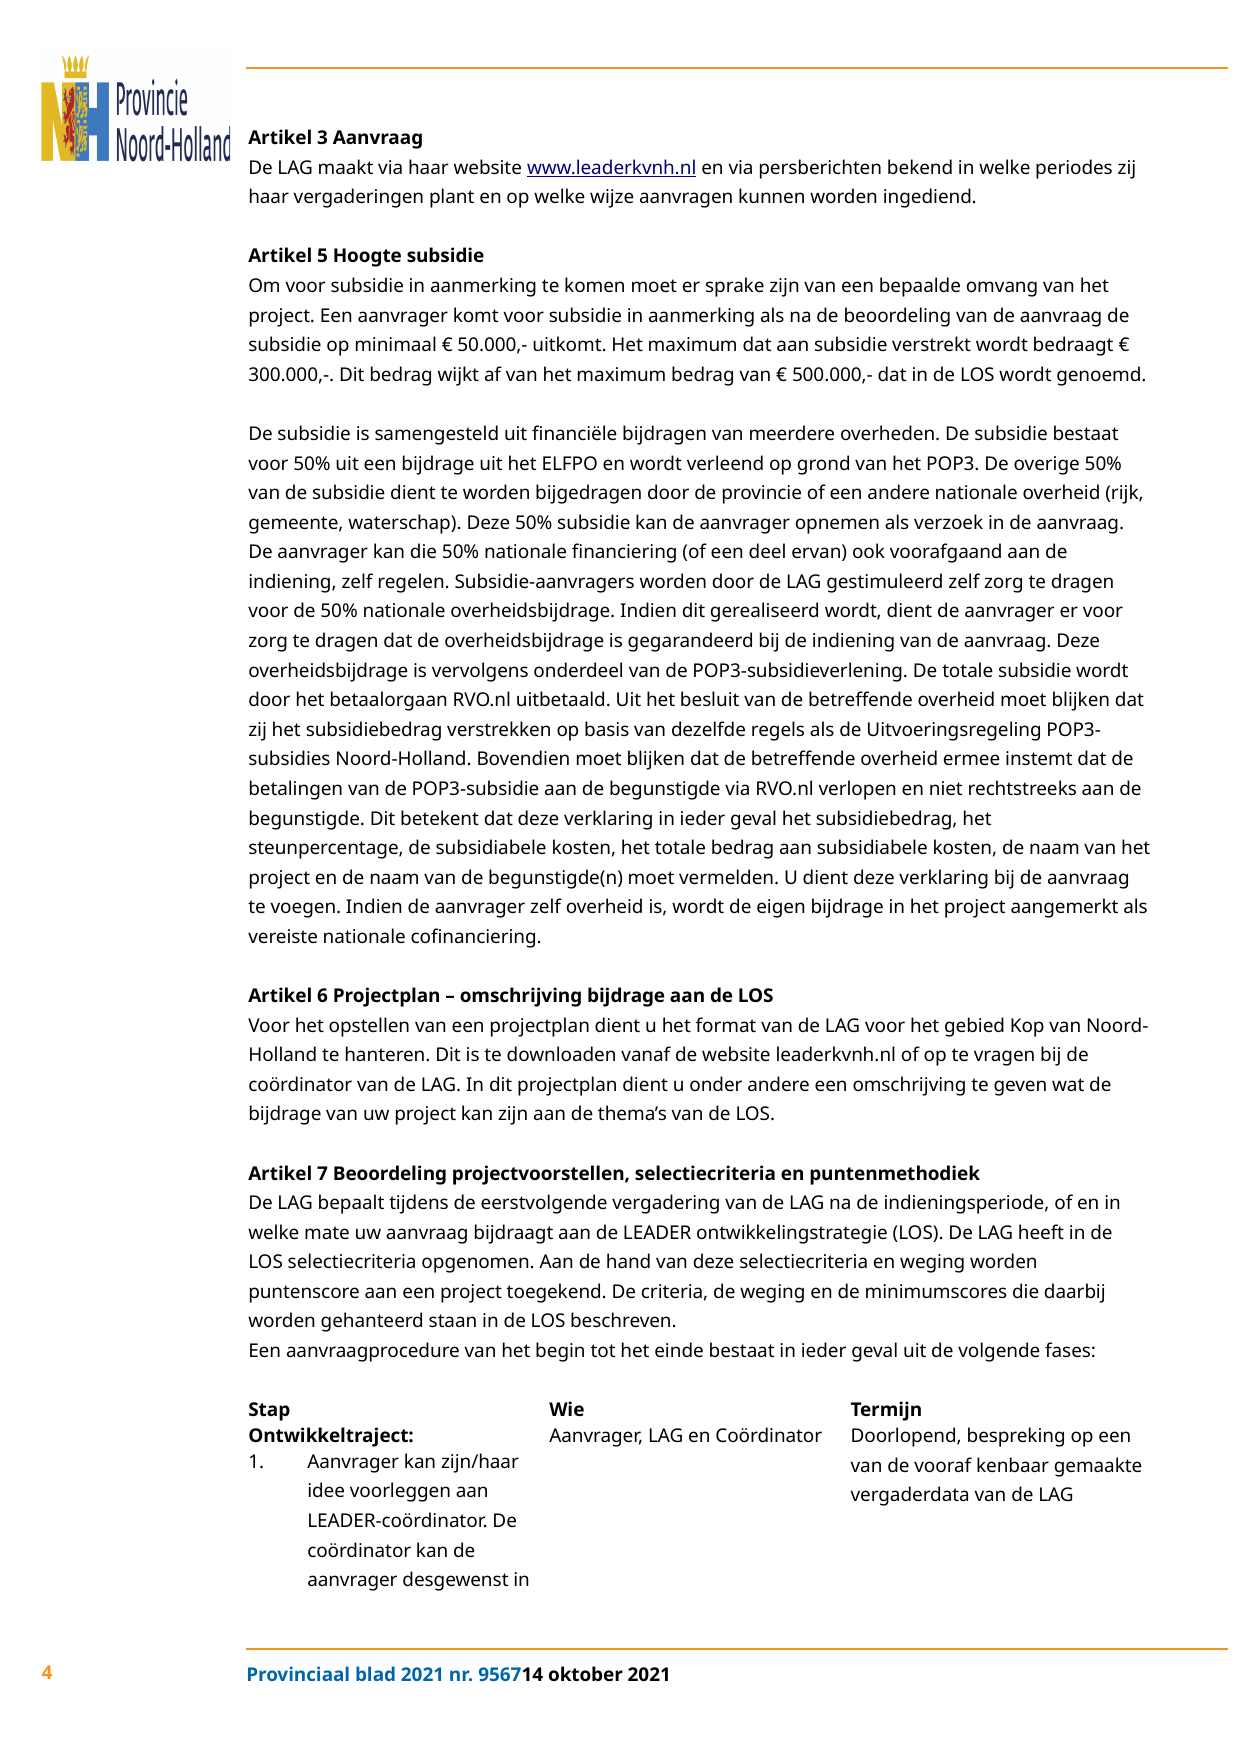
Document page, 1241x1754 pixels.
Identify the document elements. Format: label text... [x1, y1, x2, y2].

text Artikel 6 Projectplan – omschrijving bijdrage aan de LOS [248, 982, 1152, 1008]
table_header Wie [549, 1397, 850, 1422]
text Voor het opstellen van een projectplan dient u het format van de LAG voor het gebied Kop van Noord-Holland te hanteren. Dit is te downloaden vanaf de website leaderkvnh.nl of op te vragen bij de coördinator van de LAG. In dit projectplan dient u onder andere een omschrijving te geven wat de bijdrage van uw project kan zijn aan de thema’s van de LOS. [248, 1012, 1152, 1126]
table_cell Ontwikkeltraject: [248, 1422, 549, 1448]
table_cell Doorlopend, bespreking op een van de vooraf kenbaar gemaakte vergaderdata van de LAG [850, 1422, 1152, 1592]
table_cell Aanvrager, LAG en Coördinator [549, 1422, 850, 1592]
text De LAG bepaalt tijdens de eerstvolgende vergadering van de LAG na de indieningsperiode, of en in welke mate uw aanvraag bijdraagt aan de LEADER ontwikkelingstrategie (LOS). De LAG heeft in de LOS selectiecriteria opgenomen. Aan de hand van deze selectiecriteria en weging worden puntenscore aan een project toegekend. De criteria, de weging en de minimumscores die daarbij worden gehanteerd staan in de LOS beschreven. [248, 1189, 1152, 1333]
text Artikel 5 Hoogte subsidie [248, 243, 1152, 268]
text De LAG maakt via haar website www.leaderkvnh.nl en via persberichten bekend in welke periodes zij haar vergaderingen plant en op welke wijze aanvragen kunnen worden ingediend. [248, 154, 1152, 209]
table_cell Aanvrager kan zijn/haar idee voorleggen aan LEADER-coördinator. De coördinator kan de aanvrager desgewenst in [248, 1448, 549, 1592]
table_header Stap [248, 1397, 549, 1422]
text De subsidie is samengesteld uit financiële bijdragen van meerdere overheden. De subsidie bestaat voor 50% uit een bijdrage uit het ELFPO en wordt verleend op grond van het POP3. De overige 50% van de subsidie dient te worden bijgedragen door de provincie of een andere nationale overheid (rijk, gemeente, waterschap). Deze 50% subsidie kan de aanvrager opnemen als verzoek in de aanvraag. De aanvrager kan die 50% nationale financiering (of een deel ervan) ook voorafgaand aan de indiening, zelf regelen. Subsidie-aanvragers worden door de LAG gestimuleerd zelf zorg te dragen voor de 50% nationale overheidsbijdrage. Indien dit gerealiseerd wordt, dient de aanvrager er voor zorg te dragen dat de overheidsbijdrage is gegarandeerd bij de indiening van de aanvraag. Deze overheidsbijdrage is vervolgens onderdeel van de POP3-subsidieverlening. De totale subsidie wordt door het betaalorgaan RVO.nl uitbetaald. Uit het besluit van de betreffende overheid moet blijken dat zij het subsidiebedrag verstrekken op basis van dezelfde regels als de Uitvoeringsregeling POP3-subsidies Noord-Holland. Bovendien moet blijken dat de betreffende overheid ermee instemt dat de betalingen van de POP3-subsidie aan de begunstigde via RVO.nl verlopen en niet rechtstreeks aan de begunstigde. Dit betekent dat deze verklaring in ieder geval het subsidiebedrag, het steunpercentage, de subsidiabele kosten, het totale bedrag aan subsidiabele kosten, de naam van het project en de naam van de begunstigde(n) moet vermelden. U dient deze verklaring bij de aanvraag te voegen. Indien de aanvrager zelf overheid is, wordt de eigen bijdrage in het project aangemerkt als vereiste nationale cofinanciering. [248, 420, 1152, 949]
text Artikel 7 Beoordeling projectvoorstellen, selectiecriteria en puntenmethodiek [248, 1160, 1152, 1186]
table_header Termijn [850, 1397, 1152, 1422]
text Artikel 3 Aanvraag [248, 124, 1152, 150]
text Een aanvraagprocedure van het begin tot het einde bestaat in ieder geval uit de volgende fases: [248, 1337, 1152, 1363]
text Om voor subsidie in aanmerking te komen moet er sprake zijn van een bepaalde omvang van het project. Een aanvrager komt voor subsidie in aanmerking als na de beoordeling van de aanvraag de subsidie op minimaal € 50.000,- uitkomt. Het maximum dat aan subsidie verstrekt wordt bedraagt € 300.000,-. Dit bedrag wijkt af van het maximum bedrag van € 500.000,- dat in de LOS wordt genoemd. [248, 272, 1152, 387]
picture [41, 47, 231, 172]
